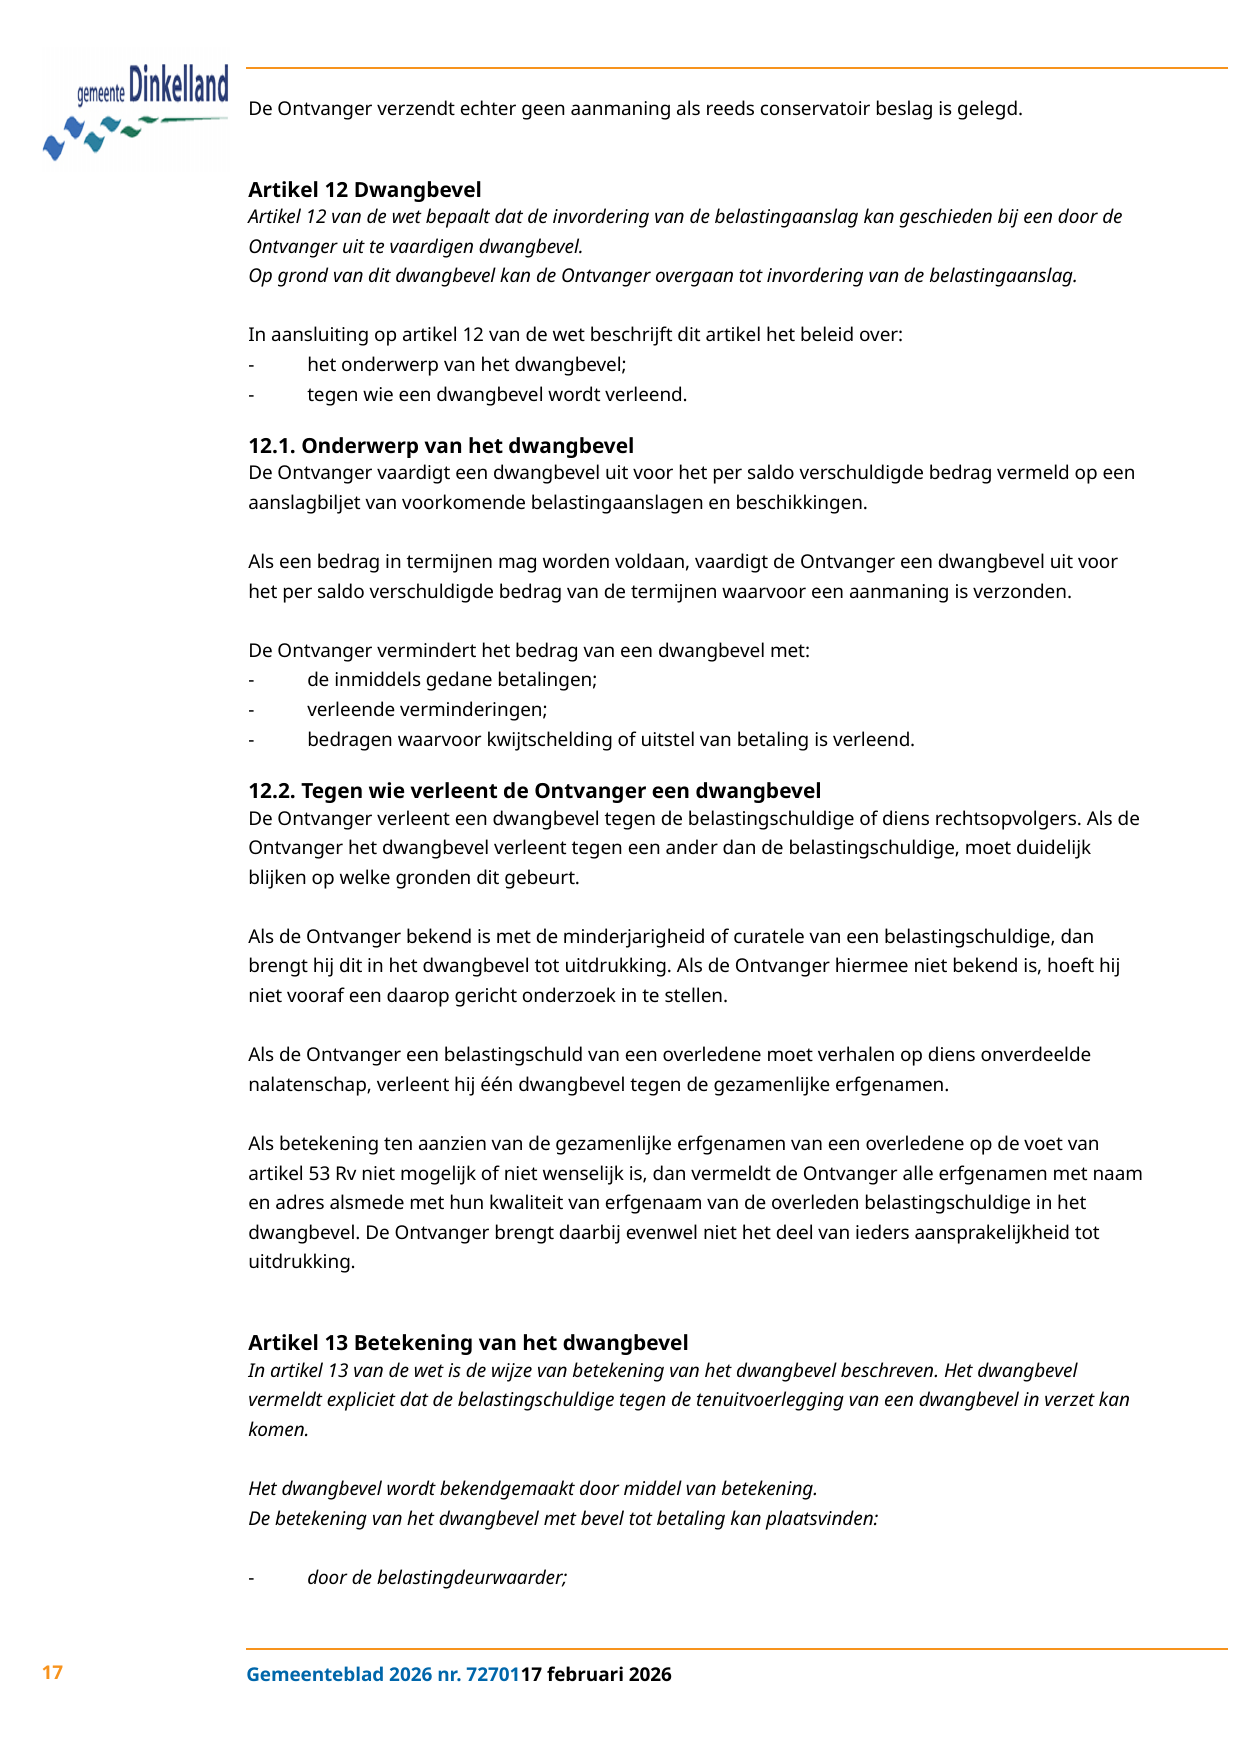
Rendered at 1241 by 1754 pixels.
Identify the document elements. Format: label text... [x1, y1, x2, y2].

text De Ontvanger vermindert het bedrag van een dwangbevel met: [248, 637, 1152, 663]
list de inmiddels gedane betalingen; [248, 667, 1152, 692]
text De betekening van het dwangbevel met bevel tot betaling kan plaatsvinden: [248, 1505, 1152, 1531]
text 12.1. Onderwerp van het dwangbevel [248, 431, 1152, 459]
text Artikel 13 Betekening van het dwangbevel [248, 1328, 1152, 1357]
list het onderwerp van het dwangbevel; [248, 351, 1152, 377]
text Als betekening ten aanzien van de gezamenlijke erfgenamen van een overledene op de voet van artikel 53 Rv niet mogelijk of niet wenselijk is, dan vermeldt de Ontvanger alle erfgenamen met naam en adres alsmede met hun kwaliteit van erfgenaam van de overleden belastingschuldige in het dwangbevel. De Ontvanger brengt daarbij evenwel niet het deel van ieders aansprakelijkheid tot uitdrukking. [248, 1130, 1152, 1274]
text Op grond van dit dwangbevel kan de Ontvanger overgaan tot invordering van de belastingaanslag. [248, 262, 1152, 288]
text 12.2. Tegen wie verleent de Ontvanger een dwangbevel [248, 776, 1152, 805]
text Het dwangbevel wordt bekendgemaakt door middel van betekening. [248, 1475, 1152, 1501]
list door de belastingdeurwaarder; [248, 1564, 1152, 1590]
text Als de Ontvanger een belastingschuld van een overledene moet verhalen op diens onverdeelde nalatenschap, verleent hij één dwangbevel tegen de gezamenlijke erfgenamen. [248, 1041, 1152, 1097]
list tegen wie een dwangbevel wordt verleend. [248, 381, 1152, 406]
picture [41, 47, 231, 172]
text Artikel 12 van de wet bepaalt dat de invordering van de belastingaanslag kan geschieden bij een door de Ontvanger uit te vaardigen dwangbevel. [248, 203, 1152, 258]
list verleende verminderingen; [248, 696, 1152, 722]
text Artikel 12 Dwangbevel [248, 175, 1152, 203]
text De Ontvanger verleent een dwangbevel tegen de belastingschuldige of diens rechtsopvolgers. Als de Ontvanger het dwangbevel verleent tegen een ander dan de belastingschuldige, moet duidelijk blijken op welke gronden dit gebeurt. [248, 805, 1152, 889]
text In aansluiting op artikel 12 van de wet beschrijft dit artikel het beleid over: [248, 322, 1152, 347]
text Als de Ontvanger bekend is met de minderjarigheid of curatele van een belastingschuldige, dan brengt hij dit in het dwangbevel tot uitdrukking. Als de Ontvanger hiermee niet bekend is, hoeft hij niet vooraf een daarop gericht onderzoek in te stellen. [248, 923, 1152, 1008]
list bedragen waarvoor kwijtschelding of uitstel van betaling is verleend. [248, 726, 1152, 752]
text De Ontvanger vaardigt een dwangbevel uit voor het per saldo verschuldigde bedrag vermeld op een aanslagbiljet van voorkomende belastingaanslagen en beschikkingen. [248, 459, 1152, 515]
text Als een bedrag in termijnen mag worden voldaan, vaardigt de Ontvanger een dwangbevel uit voor het per saldo verschuldigde bedrag van de termijnen waarvoor een aanmaning is verzonden. [248, 548, 1152, 604]
text In artikel 13 van de wet is de wijze van betekening van het dwangbevel beschreven. Het dwangbevel vermeldt expliciet dat de belastingschuldige tegen de tenuitvoerlegging van een dwangbevel in verzet kan komen. [248, 1357, 1152, 1442]
text De Ontvanger verzendt echter geen aanmaning als reeds conservatoir beslag is gelegd. [248, 95, 1152, 121]
